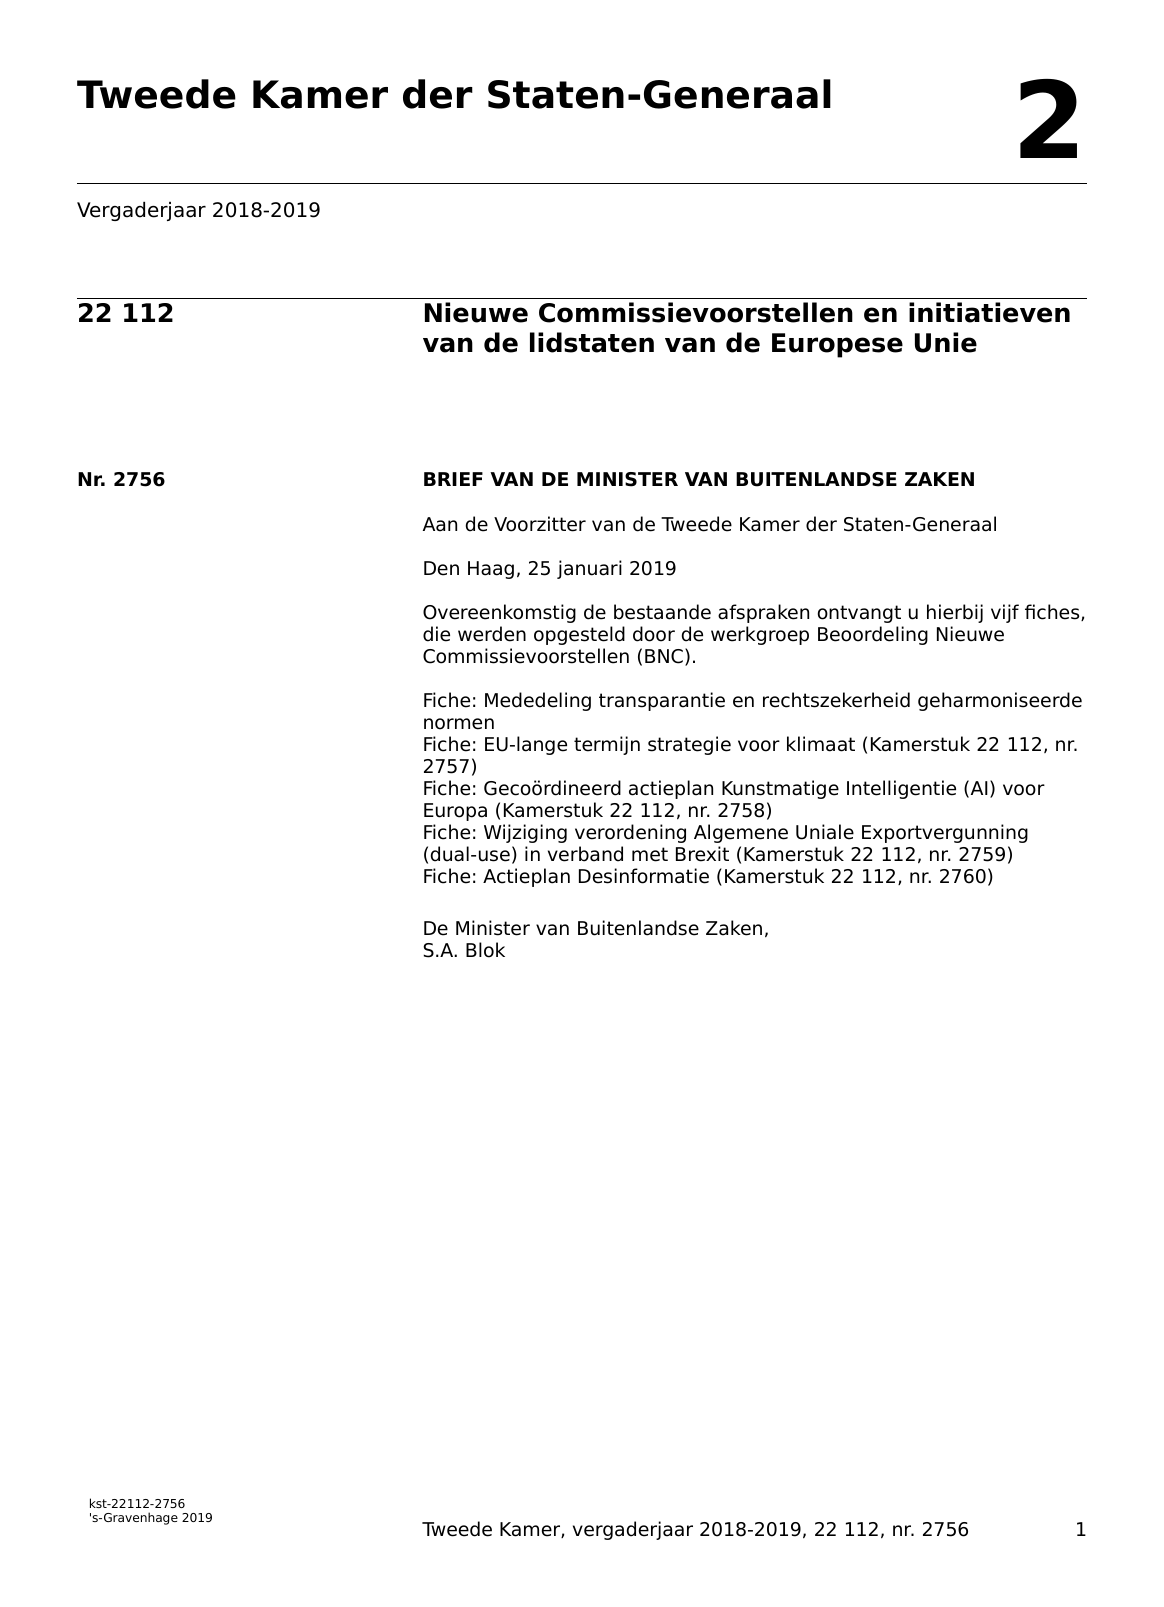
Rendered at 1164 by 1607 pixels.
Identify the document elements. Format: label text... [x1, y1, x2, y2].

text Fiche: Actieplan Desinformatie (Kamerstuk 22 112, nr. 2760) [422, 866, 1087, 888]
subtitle 22 112 Nieuwe Commissievoorstellen en initiatieven van de lidstaten van de Europese Unie [77, 299, 1087, 358]
table_header 2 [886, 59, 1087, 183]
text Fiche: Mededeling transparantie en rechtszekerheid geharmoniseerde normen [422, 690, 1087, 734]
table_cell Vergaderjaar 2018-2019 [77, 184, 1087, 298]
text Aan de Voorzitter van de Tweede Kamer der Staten-Generaal [422, 513, 1087, 536]
text Fiche: EU-lange termijn strategie voor klimaat (Kamerstuk 22 112, nr. 2757) [422, 734, 1087, 778]
text Den Haag, 25 januari 2019 [422, 558, 1087, 580]
text Fiche: Wijziging verordening Algemene Uniale Exportvergunning (dual-use) in verband met Brexit (Kamerstuk 22 112, nr. 2759) [422, 822, 1087, 866]
subtitle Nr. 2756 BRIEF VAN DE MINISTER VAN BUITENLANDSE ZAKEN [77, 469, 1087, 491]
text 's-Gravenhage 2019 [88, 1511, 323, 1525]
text Fiche: Gecoördineerd actieplan Kunstmatige Intelligentie (AI) voor Europa (Kamerstuk 22 112, nr. 2758) [422, 778, 1087, 822]
text kst-22112-2756 [88, 1497, 323, 1511]
table_header Tweede Kamer der Staten-Generaal [77, 59, 886, 183]
text Overeenkomstig de bestaande afspraken ontvangt u hierbij vijf fiches, die werden opgesteld door de werkgroep Beoordeling Nieuwe Commissievoorstellen (BNC). [422, 602, 1087, 668]
text De Minister van Buitenlandse Zaken, S.A. Blok [422, 918, 1087, 962]
